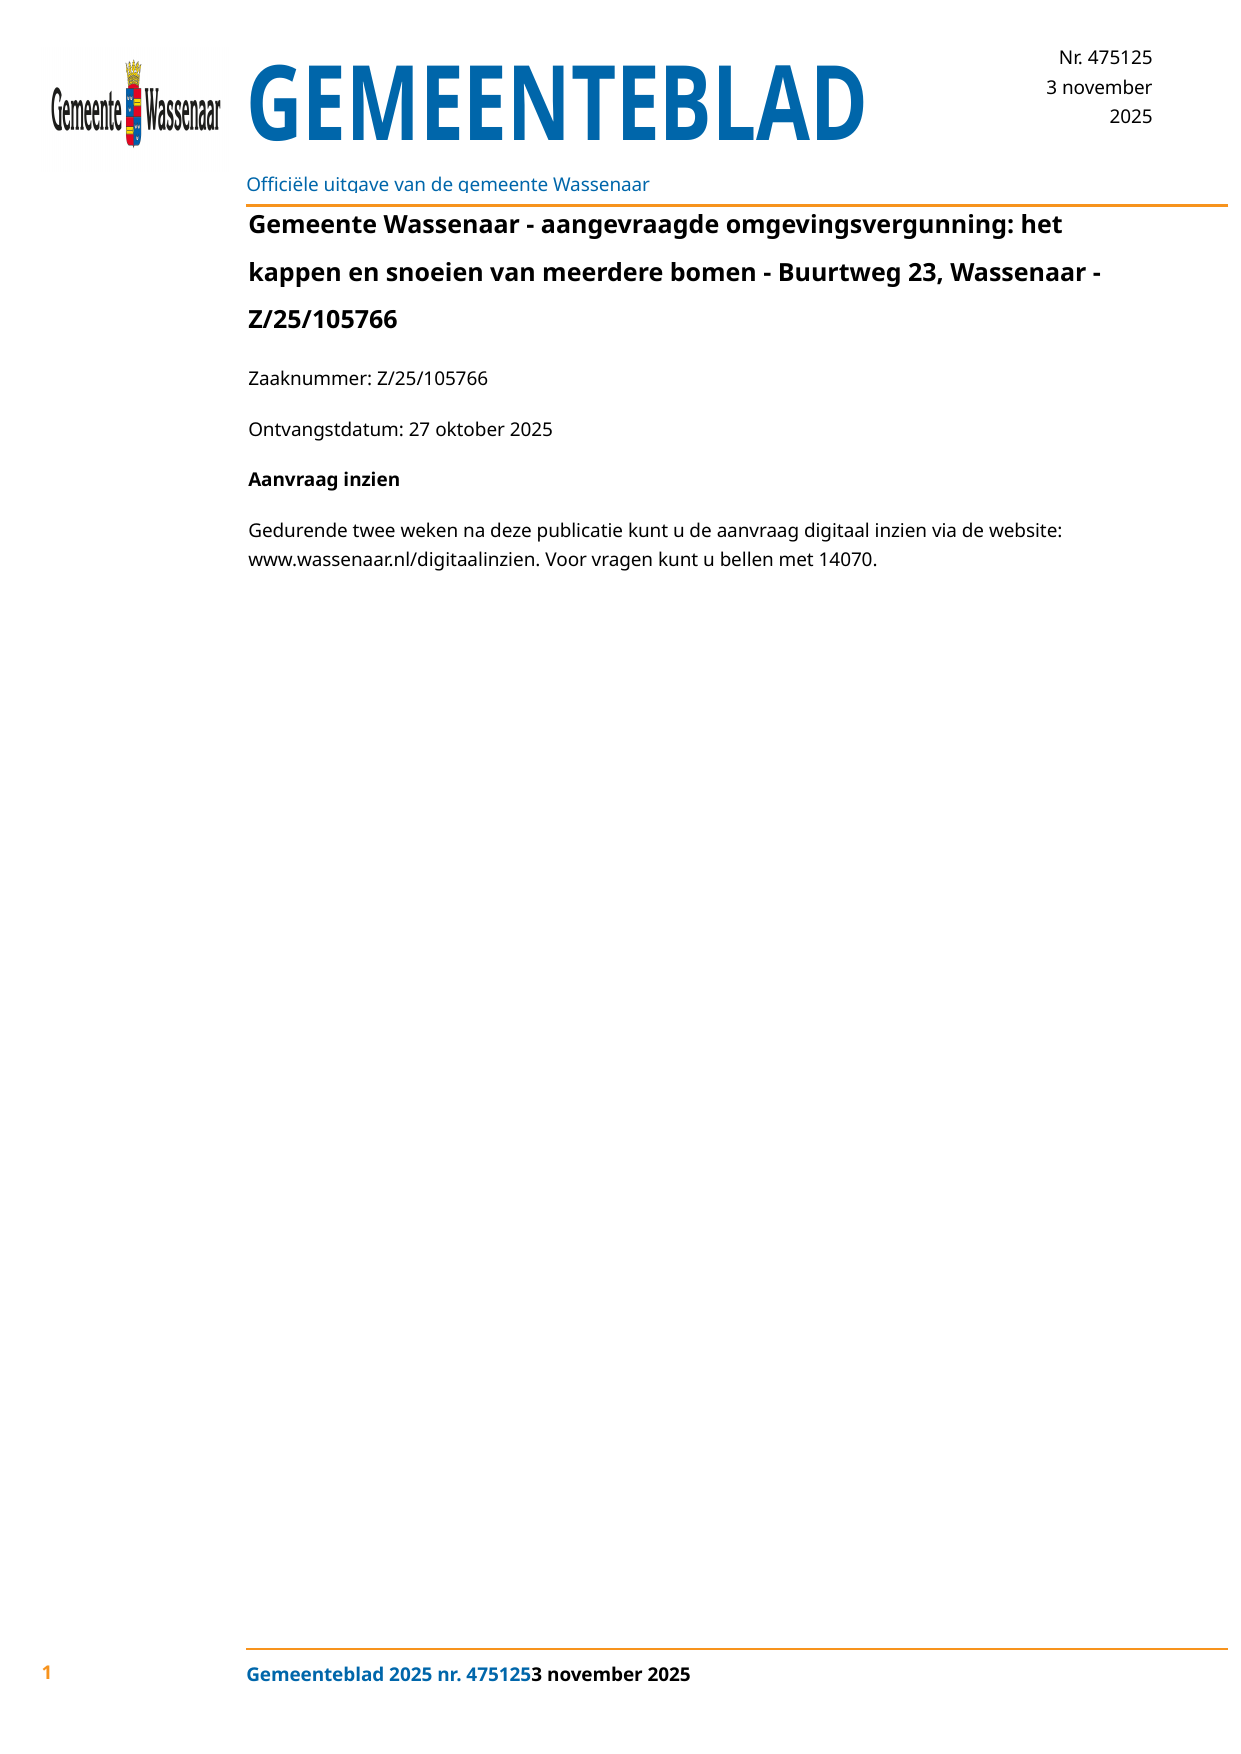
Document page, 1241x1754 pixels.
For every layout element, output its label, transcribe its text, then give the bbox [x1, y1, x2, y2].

text Zaaknummer: Z/25/105766 [248, 366, 1152, 391]
text Ontvangstdatum: 27 oktober 2025 [248, 416, 1152, 442]
text Gedurende twee weken na deze publicatie kunt u de aanvraag digitaal inzien via de website: www.wassenaar.nl/digitaalinzien. Voor vragen kunt u bellen met 14070. [248, 517, 1152, 572]
text Aanvraag inzien [248, 466, 1152, 492]
picture [41, 47, 231, 172]
text Gemeente Wassenaar - aangevraagde omgevingsvergunning: het kappen en snoeien van meerdere bomen - Buurtweg 23, Wassenaar - Z/25/105766 [248, 207, 1152, 336]
